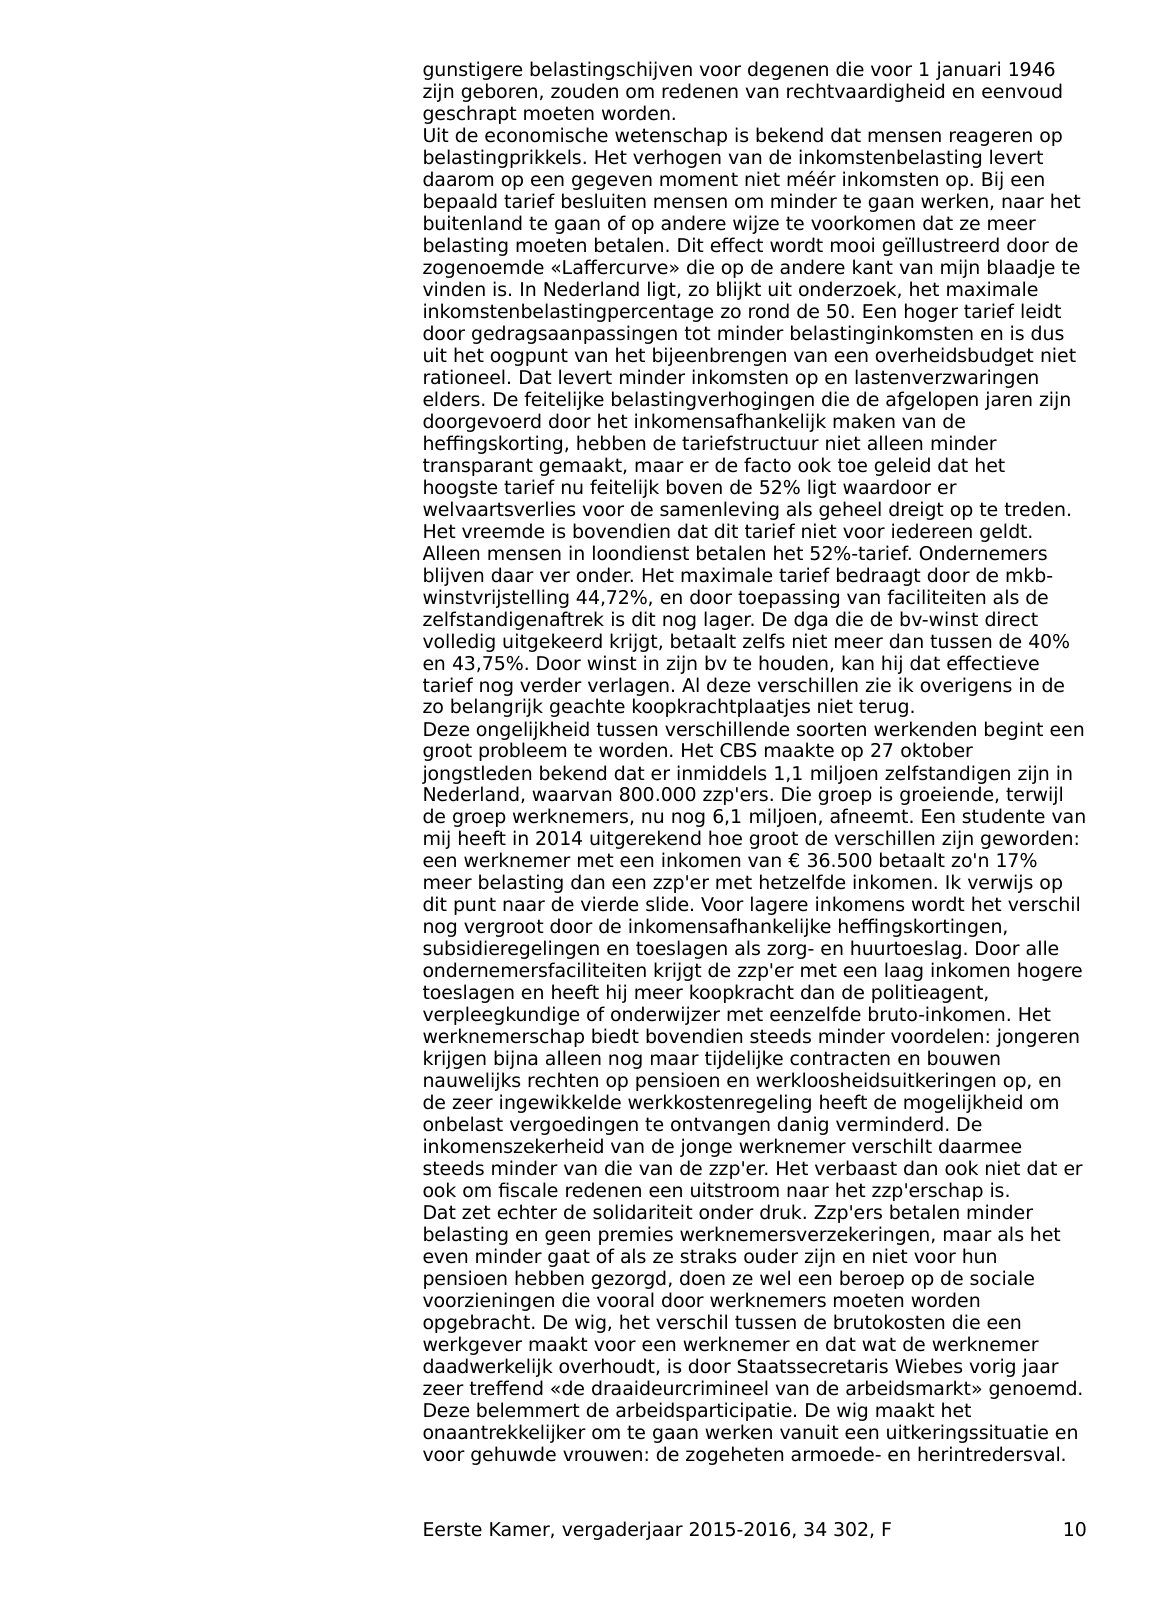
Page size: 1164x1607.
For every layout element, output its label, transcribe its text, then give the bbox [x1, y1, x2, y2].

text gunstigere belastingschijven voor degenen die voor 1 januari 1946 zijn geboren, zouden om redenen van rechtvaardigheid en eenvoud geschrapt moeten worden. [422, 59, 1087, 125]
text Dat zet echter de solidariteit onder druk. Zzp'ers betalen minder belasting en geen premies werknemersverzekeringen, maar als het even minder gaat of als ze straks ouder zijn en niet voor hun pensioen hebben gezorgd, doen ze wel een beroep op de sociale voorzieningen die vooral door werknemers moeten worden opgebracht. De wig, het verschil tussen de brutokosten die een werkgever maakt voor een werknemer en dat wat de werknemer daadwerkelijk overhoudt, is door Staatssecretaris Wiebes vorig jaar zeer treffend «de draaideurcrimineel van de arbeidsmarkt» genoemd. Deze belemmert de arbeidsparticipatie. De wig maakt het onaantrekkelijker om te gaan werken vanuit een uitkeringssituatie en voor gehuwde vrouwen: de zogeheten armoede- en herintredersval. [422, 1202, 1087, 1466]
text Uit de economische wetenschap is bekend dat mensen reageren op belastingprikkels. Het verhogen van de inkomstenbelasting levert daarom op een gegeven moment niet méér inkomsten op. Bij een bepaald tarief besluiten mensen om minder te gaan werken, naar het buitenland te gaan of op andere wijze te voorkomen dat ze meer belasting moeten betalen. Dit effect wordt mooi geïllustreerd door de zogenoemde «Laffercurve» die op de andere kant van mijn blaadje te vinden is. In Nederland ligt, zo blijkt uit onderzoek, het maximale inkomstenbelastingpercentage zo rond de 50. Een hoger tarief leidt door gedragsaanpassingen tot minder belastinginkomsten en is dus uit het oogpunt van het bijeenbrengen van een overheidsbudget niet rationeel. Dat levert minder inkomsten op en lastenverzwaringen elders. De feitelijke belastingverhogingen die de afgelopen jaren zijn doorgevoerd door het inkomensafhankelijk maken van de heffingskorting, hebben de tariefstructuur niet alleen minder transparant gemaakt, maar er de facto ook toe geleid dat het hoogste tarief nu feitelijk boven de 52% ligt waardoor er welvaartsverlies voor de samenleving als geheel dreigt op te treden. Het vreemde is bovendien dat dit tarief niet voor iedereen geldt. Alleen mensen in loondienst betalen het 52%-tarief. Ondernemers blijven daar ver onder. Het maximale tarief bedraagt door de mkb-winstvrijstelling 44,72%, en door toepassing van faciliteiten als de zelfstandigenaftrek is dit nog lager. De dga die de bv-winst direct volledig uitgekeerd krijgt, betaalt zelfs niet meer dan tussen de 40% en 43,75%. Door winst in zijn bv te houden, kan hij dat effectieve tarief nog verder verlagen. Al deze verschillen zie ik overigens in de zo belangrijk geachte koopkrachtplaatjes niet terug. [422, 125, 1087, 718]
text Deze ongelijkheid tussen verschillende soorten werkenden begint een groot probleem te worden. Het CBS maakte op 27 oktober jongstleden bekend dat er inmiddels 1,1 miljoen zelfstandigen zijn in Nederland, waarvan 800.000 zzp'ers. Die groep is groeiende, terwijl de groep werknemers, nu nog 6,1 miljoen, afneemt. Een studente van mij heeft in 2014 uitgerekend hoe groot de verschillen zijn geworden: een werknemer met een inkomen van € 36.500 betaalt zo'n 17% meer belasting dan een zzp'er met hetzelfde inkomen. Ik verwijs op dit punt naar de vierde slide. Voor lagere inkomens wordt het verschil nog vergroot door de inkomensafhankelijke heffingskortingen, subsidieregelingen en toeslagen als zorg- en huurtoeslag. Door alle ondernemersfaciliteiten krijgt de zzp'er met een laag inkomen hogere toeslagen en heeft hij meer koopkracht dan de politieagent, verpleegkundige of onderwijzer met eenzelfde bruto-inkomen. Het werknemerschap biedt bovendien steeds minder voordelen: jongeren krijgen bijna alleen nog maar tijdelijke contracten en bouwen nauwelijks rechten op pensioen en werkloosheidsuitkeringen op, en de zeer ingewikkelde werkkostenregeling heeft de mogelijkheid om onbelast vergoedingen te ontvangen danig verminderd. De inkomenszekerheid van de jonge werknemer verschilt daarmee steeds minder van die van de zzp'er. Het verbaast dan ook niet dat er ook om fiscale redenen een uitstroom naar het zzp'erschap is. [422, 718, 1087, 1202]
